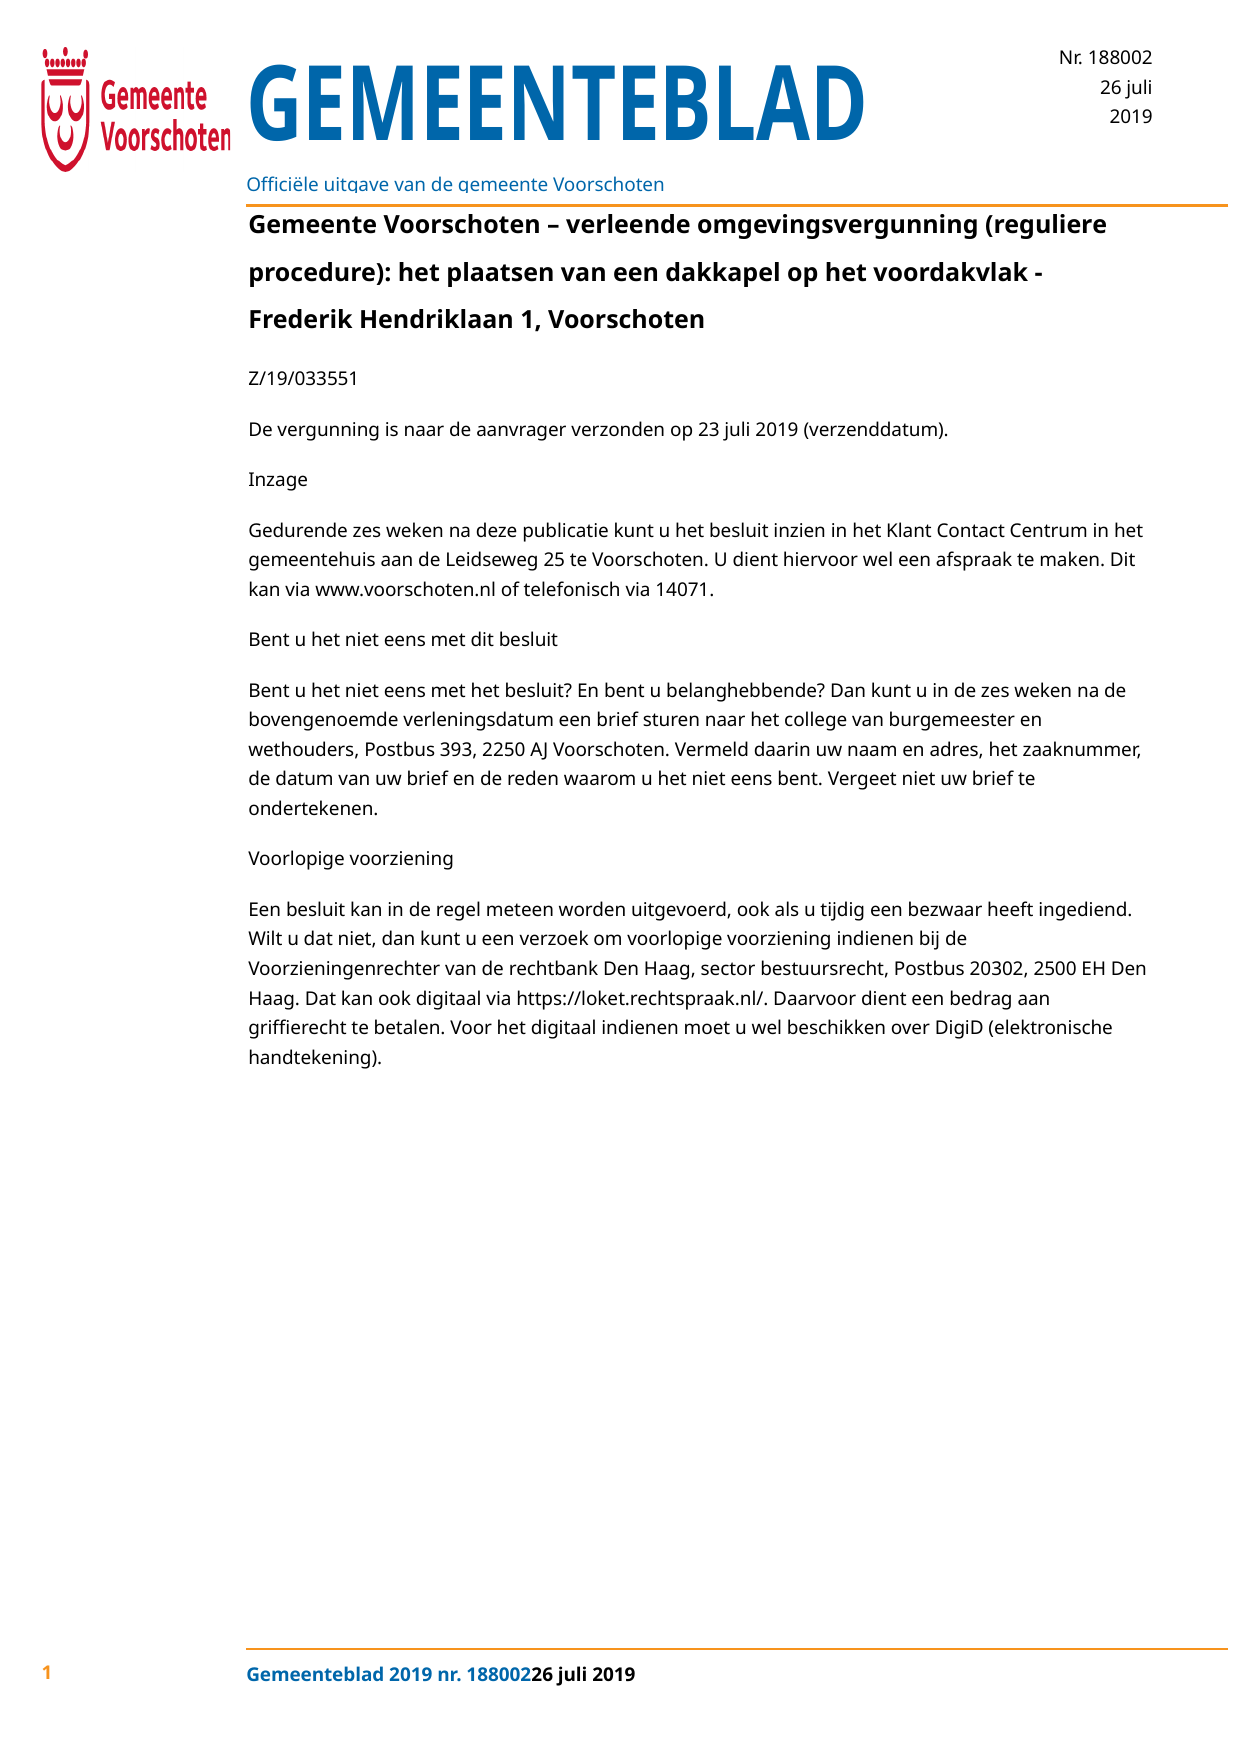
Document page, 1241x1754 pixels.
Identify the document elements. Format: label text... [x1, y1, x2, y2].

text Voorlopige voorziening [248, 846, 1152, 871]
text Een besluit kan in de regel meteen worden uitgevoerd, ook als u tijdig een bezwaar heeft ingediend. Wilt u dat niet, dan kunt u een verzoek om voorlopige voorziening indienen bij de Voorzieningenrechter van de rechtbank Den Haag, sector bestuursrecht, Postbus 20302, 2500 EH Den Haag. Dat kan ook digitaal via https://loket.rechtspraak.nl/. Daarvoor dient een bedrag aan griffierecht te betalen. Voor het digitaal indienen moet u wel beschikken over DigiD (elektronische handtekening). [248, 896, 1152, 1069]
text De vergunning is naar de aanvrager verzonden op 23 juli 2019 (verzenddatum). [248, 416, 1152, 442]
text Gedurende zes weken na deze publicatie kunt u het besluit inzien in het Klant Contact Centrum in het gemeentehuis aan de Leidseweg 25 te Voorschoten. U dient hiervoor wel een afspraak te maken. Dit kan via www.voorschoten.nl of telefonisch via 14071. [248, 517, 1152, 602]
picture [41, 47, 231, 172]
text Z/19/033551 [248, 366, 1152, 391]
text Inzage [248, 466, 1152, 492]
text Gemeente Voorschoten – verleende omgevingsvergunning (reguliere procedure): het plaatsen van een dakkapel op het voordakvlak - Frederik Hendriklaan 1, Voorschoten [248, 207, 1152, 336]
text Bent u het niet eens met het besluit? En bent u belanghebbende? Dan kunt u in de zes weken na de bovengenoemde verleningsdatum een brief sturen naar het college van burgemeester en wethouders, Postbus 393, 2250 AJ Voorschoten. Vermeld daarin uw naam en adres, het zaaknummer, de datum van uw brief en de reden waarom u het niet eens bent. Vergeet niet uw brief te ondertekenen. [248, 677, 1152, 821]
text Bent u het niet eens met dit besluit [248, 626, 1152, 652]
